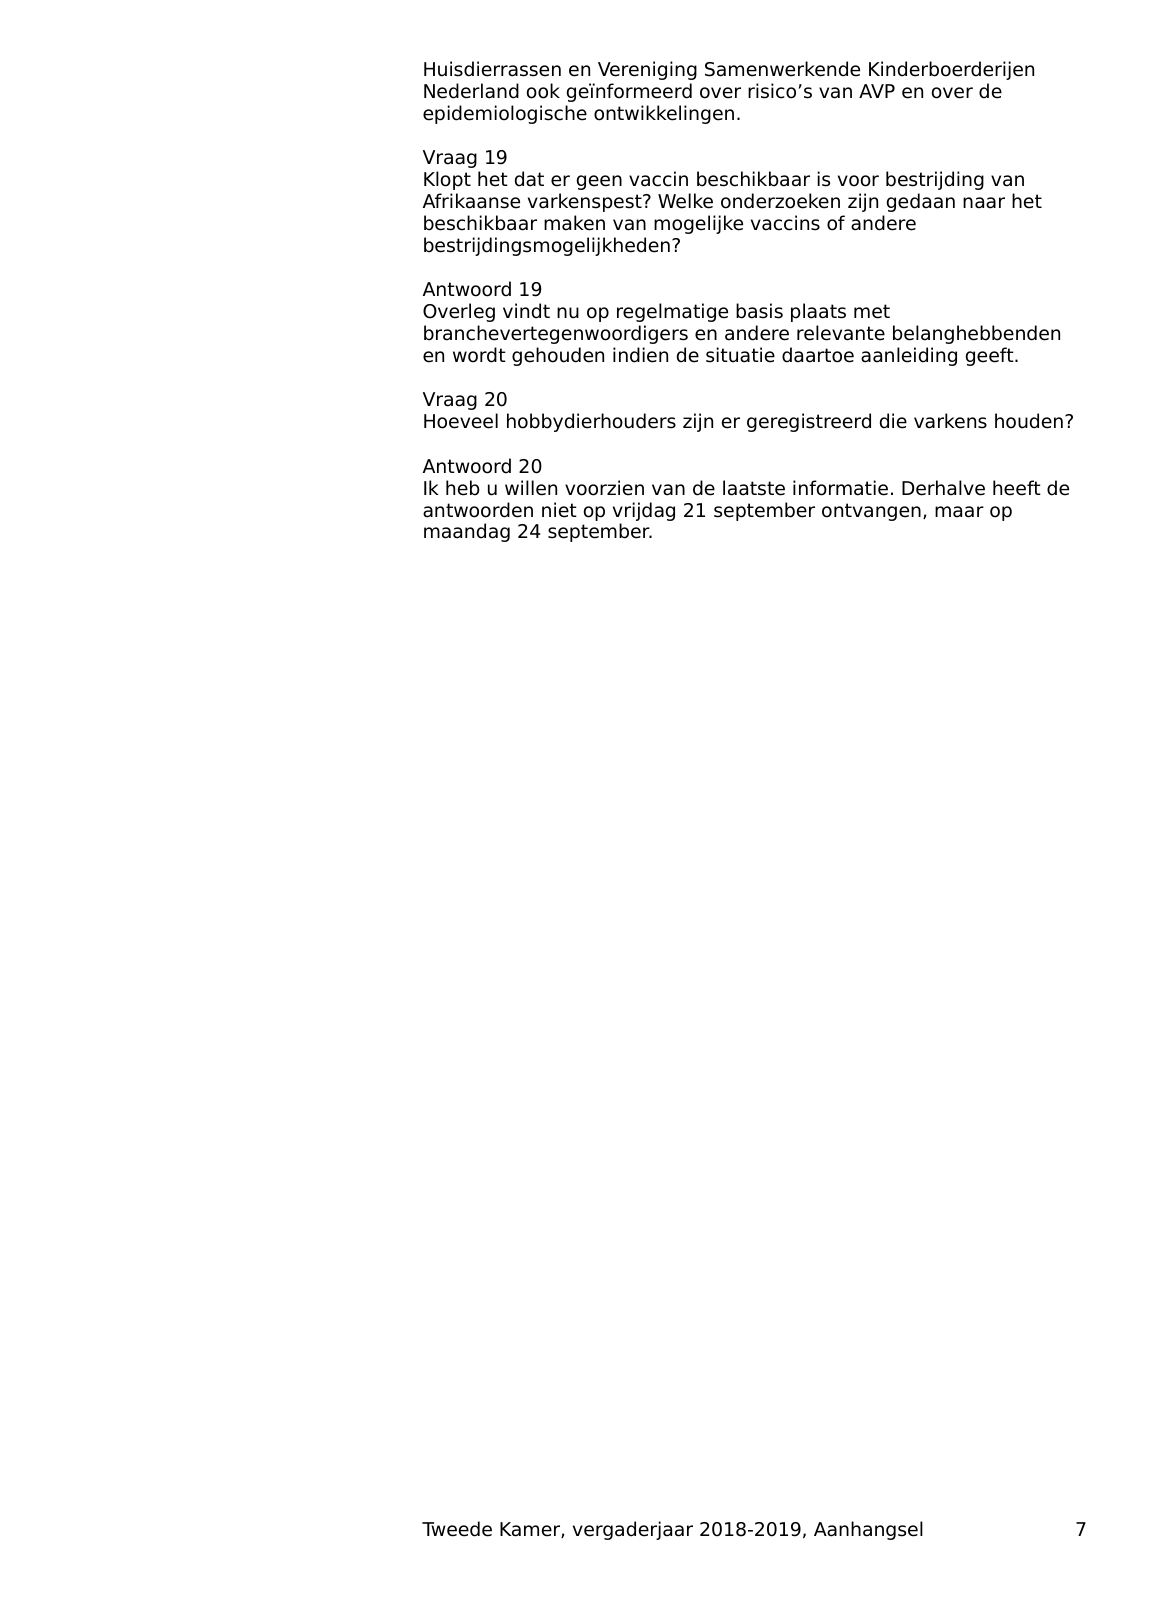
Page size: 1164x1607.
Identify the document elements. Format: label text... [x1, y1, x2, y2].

text Klopt het dat er geen vaccin beschikbaar is voor bestrijding van Afrikaanse varkenspest? Welke onderzoeken zijn gedaan naar het beschikbaar maken van mogelijke vaccins of andere bestrijdingsmogelijkheden? [422, 169, 1087, 257]
text Huisdierrassen en Vereniging Samenwerkende Kinderboerderijen Nederland ook geïnformeerd over risico’s van AVP en over de epidemiologische ontwikkelingen. [422, 59, 1087, 125]
text Vraag 19 [422, 147, 1087, 169]
text Overleg vindt nu op regelmatige basis plaats met branchevertegenwoordigers en andere relevante belanghebbenden en wordt gehouden indien de situatie daartoe aanleiding geeft. [422, 301, 1087, 367]
text Ik heb u willen voorzien van de laatste informatie. Derhalve heeft de antwoorden niet op vrijdag 21 september ontvangen, maar op maandag 24 september. [422, 477, 1087, 543]
text Hoeveel hobbydierhouders zijn er geregistreerd die varkens houden? [422, 411, 1087, 433]
text Antwoord 19 [422, 279, 1087, 301]
text Antwoord 20 [422, 456, 1087, 477]
text Vraag 20 [422, 389, 1087, 411]
